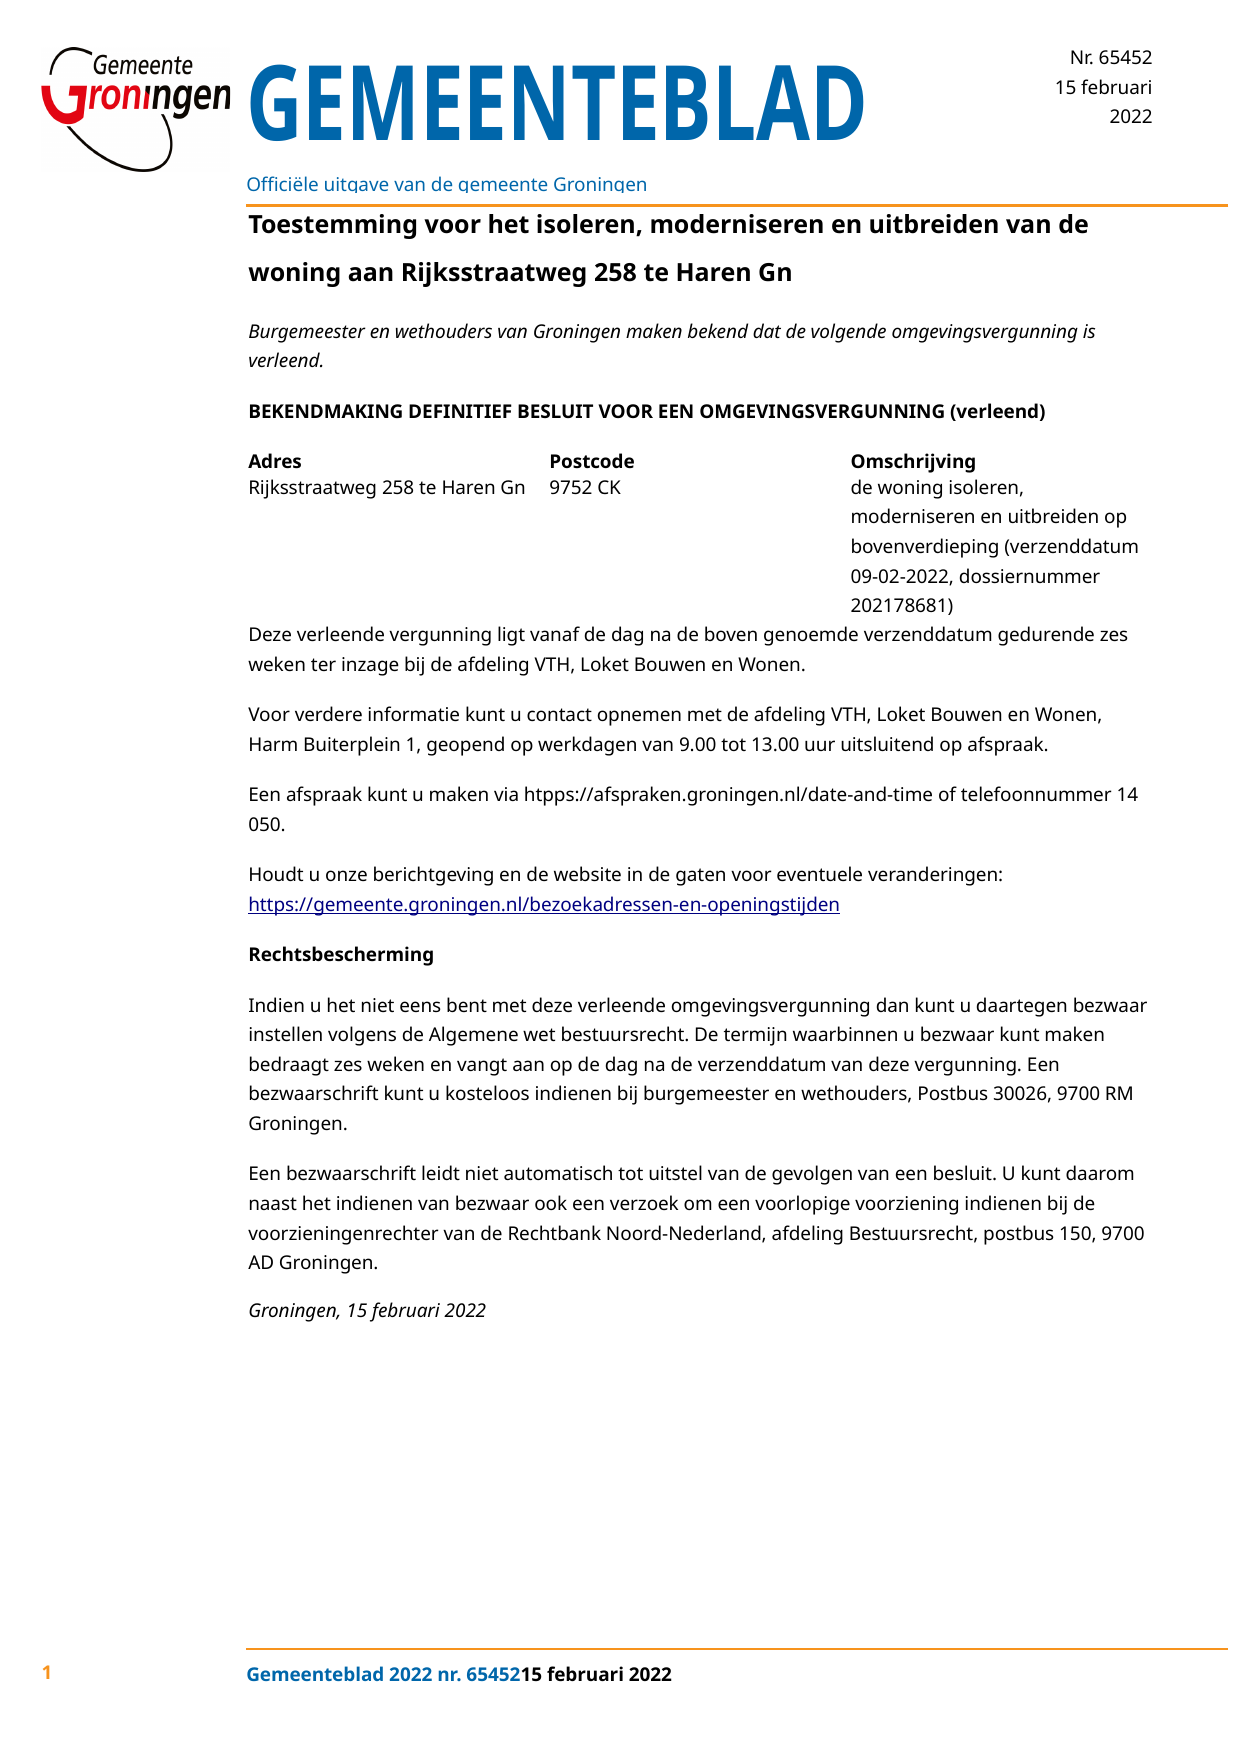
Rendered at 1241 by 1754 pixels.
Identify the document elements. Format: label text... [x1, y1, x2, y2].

table_cell 9752 CK [549, 474, 850, 618]
text Houdt u onze berichtgeving en de website in de gaten voor eventuele veranderingen: https://gemeente.groningen.nl/bezoekadressen-en-openingstijden [248, 861, 1152, 917]
table_cell Rijksstraatweg 258 te Haren Gn [248, 474, 549, 618]
text Burgemeester en wethouders van Groningen maken bekend dat de volgende omgevingsvergunning is verleend. [248, 318, 1152, 373]
table_header Postcode [549, 449, 850, 474]
table_header Omschrijving [850, 449, 1152, 474]
text Groningen, 15 februari 2022 [248, 1297, 1152, 1323]
text Deze verleende vergunning ligt vanaf de dag na de boven genoemde verzenddatum gedurende zes weken ter inzage bij de afdeling VTH, Loket Bouwen en Wonen. [248, 621, 1152, 677]
table_header Adres [248, 449, 549, 474]
text Een afspraak kunt u maken via htpps://afspraken.groningen.nl/date-and-time of telefoonnummer 14 050. [248, 781, 1152, 837]
text Indien u het niet eens bent met deze verleende omgevingsvergunning dan kunt u daartegen bezwaar instellen volgens de Algemene wet bestuursrecht. De termijn waarbinnen u bezwaar kunt maken bedraagt zes weken en vangt aan op de dag na de verzenddatum van deze vergunning. Een bezwaarschrift kunt u kosteloos indienen bij burgemeester en wethouders, Postbus 30026, 9700 RM Groningen. [248, 992, 1152, 1136]
text Een bezwaarschrift leidt niet automatisch tot uitstel van de gevolgen van een besluit. U kunt daarom naast het indienen van bezwaar ook een verzoek om een voorlopige voorziening indienen bij de voorzieningenrechter van de Rechtbank Noord-Nederland, afdeling Bestuursrecht, postbus 150, 9700 AD Groningen. [248, 1161, 1152, 1275]
table_cell de woning isoleren, moderniseren en uitbreiden op bovenverdieping (verzenddatum 09-02-2022, dossiernummer 202178681) [850, 474, 1152, 618]
text Toestemming voor het isoleren, moderniseren en uitbreiden van de woning aan Rijksstraatweg 258 te Haren Gn [248, 207, 1152, 288]
text Rechtsbescherming [248, 941, 1152, 967]
text BEKENDMAKING DEFINITIEF BESLUIT VOOR EEN OMGEVINGSVERGUNNING (verleend) [248, 398, 1152, 424]
picture [41, 47, 231, 172]
text Voor verdere informatie kunt u contact opnemen met de afdeling VTH, Loket Bouwen en Wonen, Harm Buiterplein 1, geopend op werkdagen van 9.00 tot 13.00 uur uitsluitend op afspraak. [248, 701, 1152, 757]
